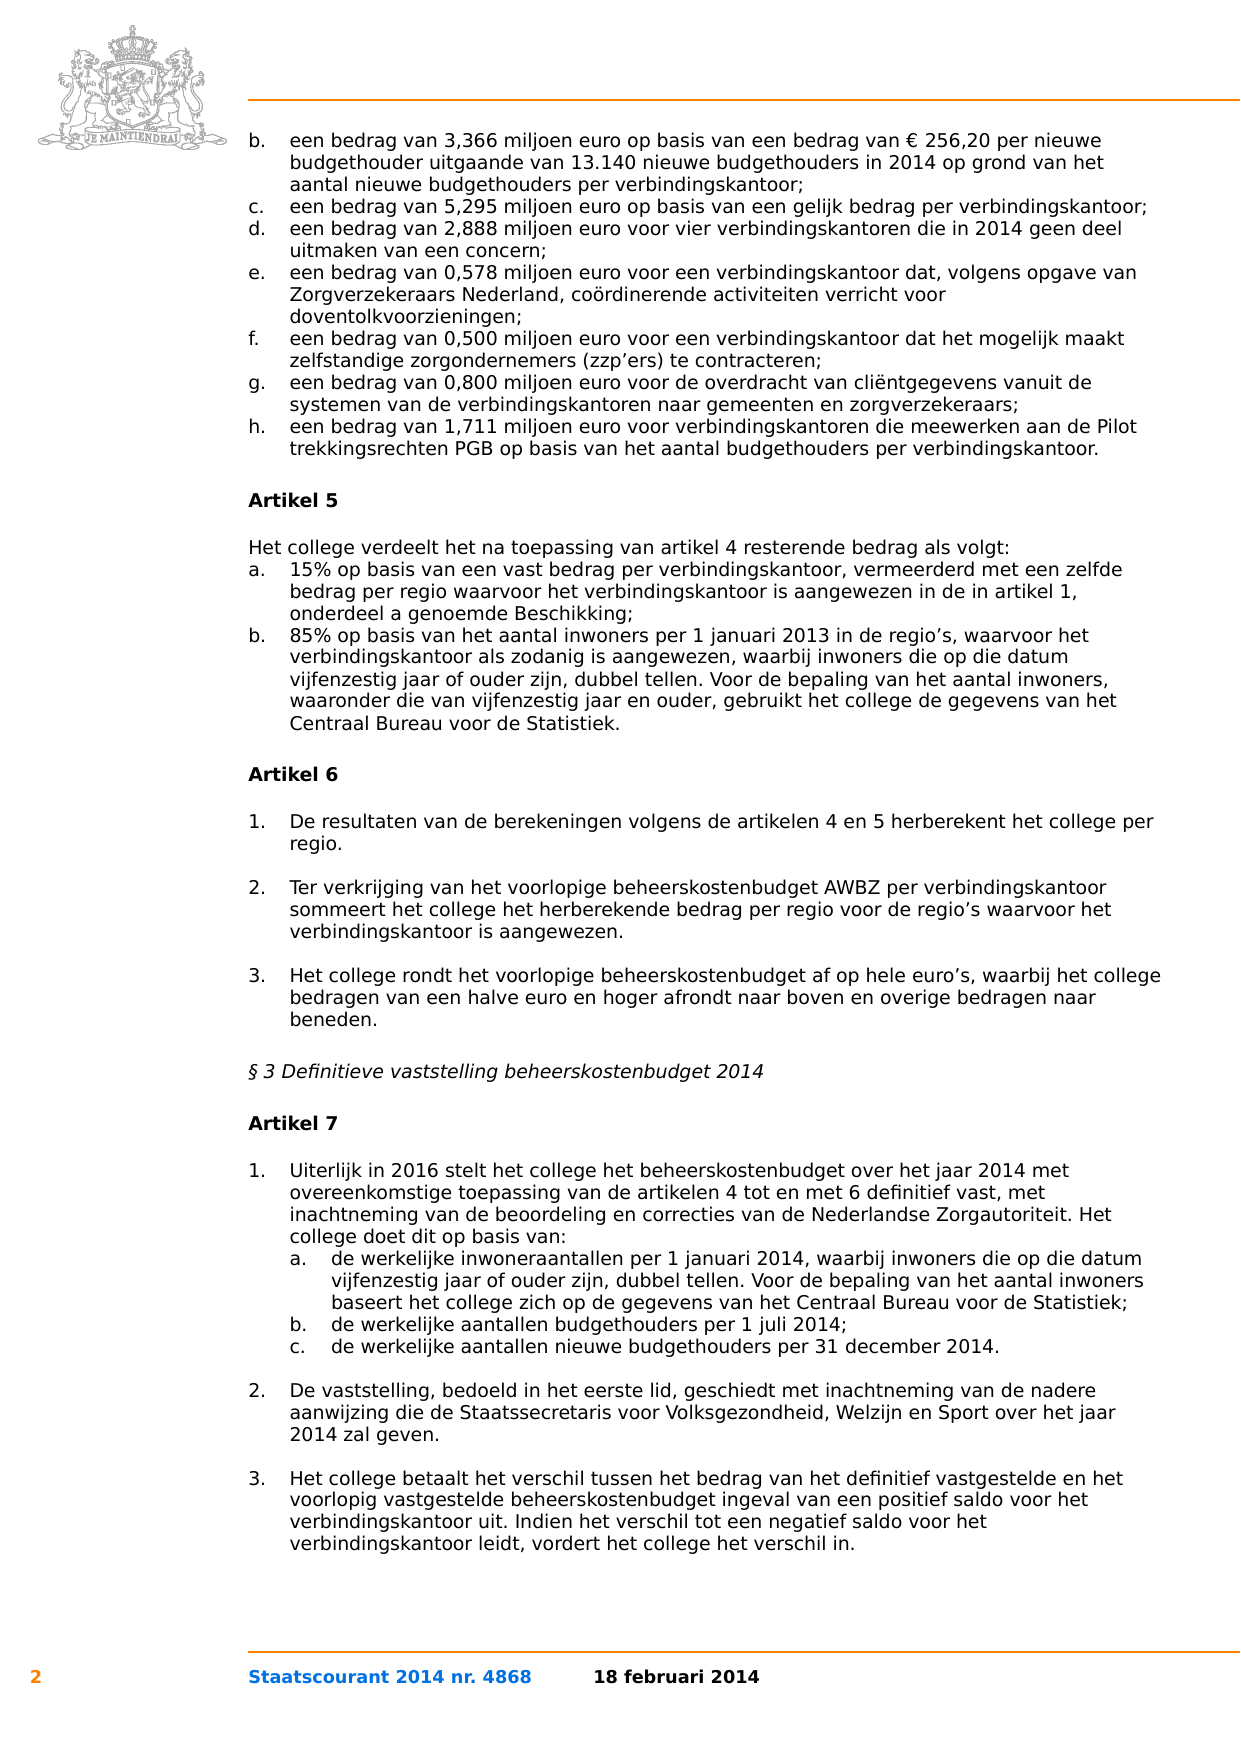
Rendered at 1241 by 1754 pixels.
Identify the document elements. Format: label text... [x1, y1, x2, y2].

text 2. Ter verkrijging van het voorlopige beheerskostenbudget AWBZ per verbindingskantoor sommeert het college het herberekende bedrag per regio voor de regio’s waarvoor het verbindingskantoor is aangewezen. [248, 877, 1163, 943]
text f. een bedrag van 0,500 miljoen euro voor een verbindingskantoor dat het mogelijk maakt zelfstandige zorgondernemers (zzp’ers) te contracteren; [248, 328, 1163, 372]
text d. een bedrag van 2,888 miljoen euro voor vier verbindingskantoren die in 2014 geen deel uitmaken van een concern; [248, 218, 1163, 262]
text b. de werkelijke aantallen budgethouders per 1 juli 2014; [289, 1314, 1163, 1336]
text 1. Uiterlijk in 2016 stelt het college het beheerskostenbudget over het jaar 2014 met overeenkomstige toepassing van de artikelen 4 tot en met 6 definitief vast, met inachtneming van de beoordeling en correcties van de Nederlandse Zorgautoriteit. Het college doet dit op basis van: [248, 1160, 1163, 1248]
subtitle Artikel 7 [248, 1113, 1163, 1135]
subtitle Artikel 6 [248, 764, 1163, 786]
picture [38, 25, 227, 150]
text 1. De resultaten van de berekeningen volgens de artikelen 4 en 5 herberekent het college per regio. [248, 811, 1163, 855]
subtitle Artikel 5 [248, 489, 1163, 512]
text h. een bedrag van 1,711 miljoen euro voor verbindingskantoren die meewerken aan de Pilot trekkingsrechten PGB op basis van het aantal budgethouders per verbindingskantoor. [248, 416, 1163, 459]
text g. een bedrag van 0,800 miljoen euro voor de overdracht van cliëntgegevens vanuit de systemen van de verbindingskantoren naar gemeenten en zorgverzekeraars; [248, 372, 1163, 416]
text 3. Het college betaalt het verschil tussen het bedrag van het definitief vastgestelde en het voorlopig vastgestelde beheerskostenbudget ingeval van een positief saldo voor het verbindingskantoor uit. Indien het verschil tot een negatief saldo voor het verbindingskantoor leidt, vordert het college het verschil in. [248, 1467, 1163, 1555]
text b. 85% op basis van het aantal inwoners per 1 januari 2013 in de regio’s, waarvoor het verbindingskantoor als zodanig is aangewezen, waarbij inwoners die op die datum vijfenzestig jaar of ouder zijn, dubbel tellen. Voor de bepaling van het aantal inwoners, waaronder die van vijfenzestig jaar en ouder, gebruikt het college de gegevens van het Centraal Bureau voor de Statistiek. [248, 624, 1163, 734]
subtitle § 3 Definitieve vaststelling beheerskostenbudget 2014 [248, 1061, 1163, 1083]
text 2. De vaststelling, bedoeld in het eerste lid, geschiedt met inachtneming van de nadere aanwijzing die de Staatssecretaris voor Volksgezondheid, Welzijn en Sport over het jaar 2014 zal geven. [248, 1379, 1163, 1446]
text b. een bedrag van 3,366 miljoen euro op basis van een bedrag van € 256,20 per nieuwe budgethouder uitgaande van 13.140 nieuwe budgethouders in 2014 op grond van het aantal nieuwe budgethouders per verbindingskantoor; [248, 130, 1163, 196]
text Het college verdeelt het na toepassing van artikel 4 resterende bedrag als volgt: [248, 537, 1163, 558]
text a. de werkelijke inwoneraantallen per 1 januari 2014, waarbij inwoners die op die datum vijfenzestig jaar of ouder zijn, dubbel tellen. Voor de bepaling van het aantal inwoners baseert het college zich op de gegevens van het Centraal Bureau voor de Statistiek; [289, 1248, 1163, 1314]
text 3. Het college rondt het voorlopige beheerskostenbudget af op hele euro’s, waarbij het college bedragen van een halve euro en hoger afrondt naar boven en overige bedragen naar beneden. [248, 965, 1163, 1031]
text c. de werkelijke aantallen nieuwe budgethouders per 31 december 2014. [289, 1336, 1163, 1358]
text c. een bedrag van 5,295 miljoen euro op basis van een gelijk bedrag per verbindingskantoor; [248, 196, 1163, 218]
text e. een bedrag van 0,578 miljoen euro voor een verbindingskantoor dat, volgens opgave van Zorgverzekeraars Nederland, coördinerende activiteiten verricht voor doventolkvoorzieningen; [248, 262, 1163, 328]
text a. 15% op basis van een vast bedrag per verbindingskantoor, vermeerderd met een zelfde bedrag per regio waarvoor het verbindingskantoor is aangewezen in de in artikel 1, onderdeel a genoemde Beschikking; [248, 558, 1163, 624]
